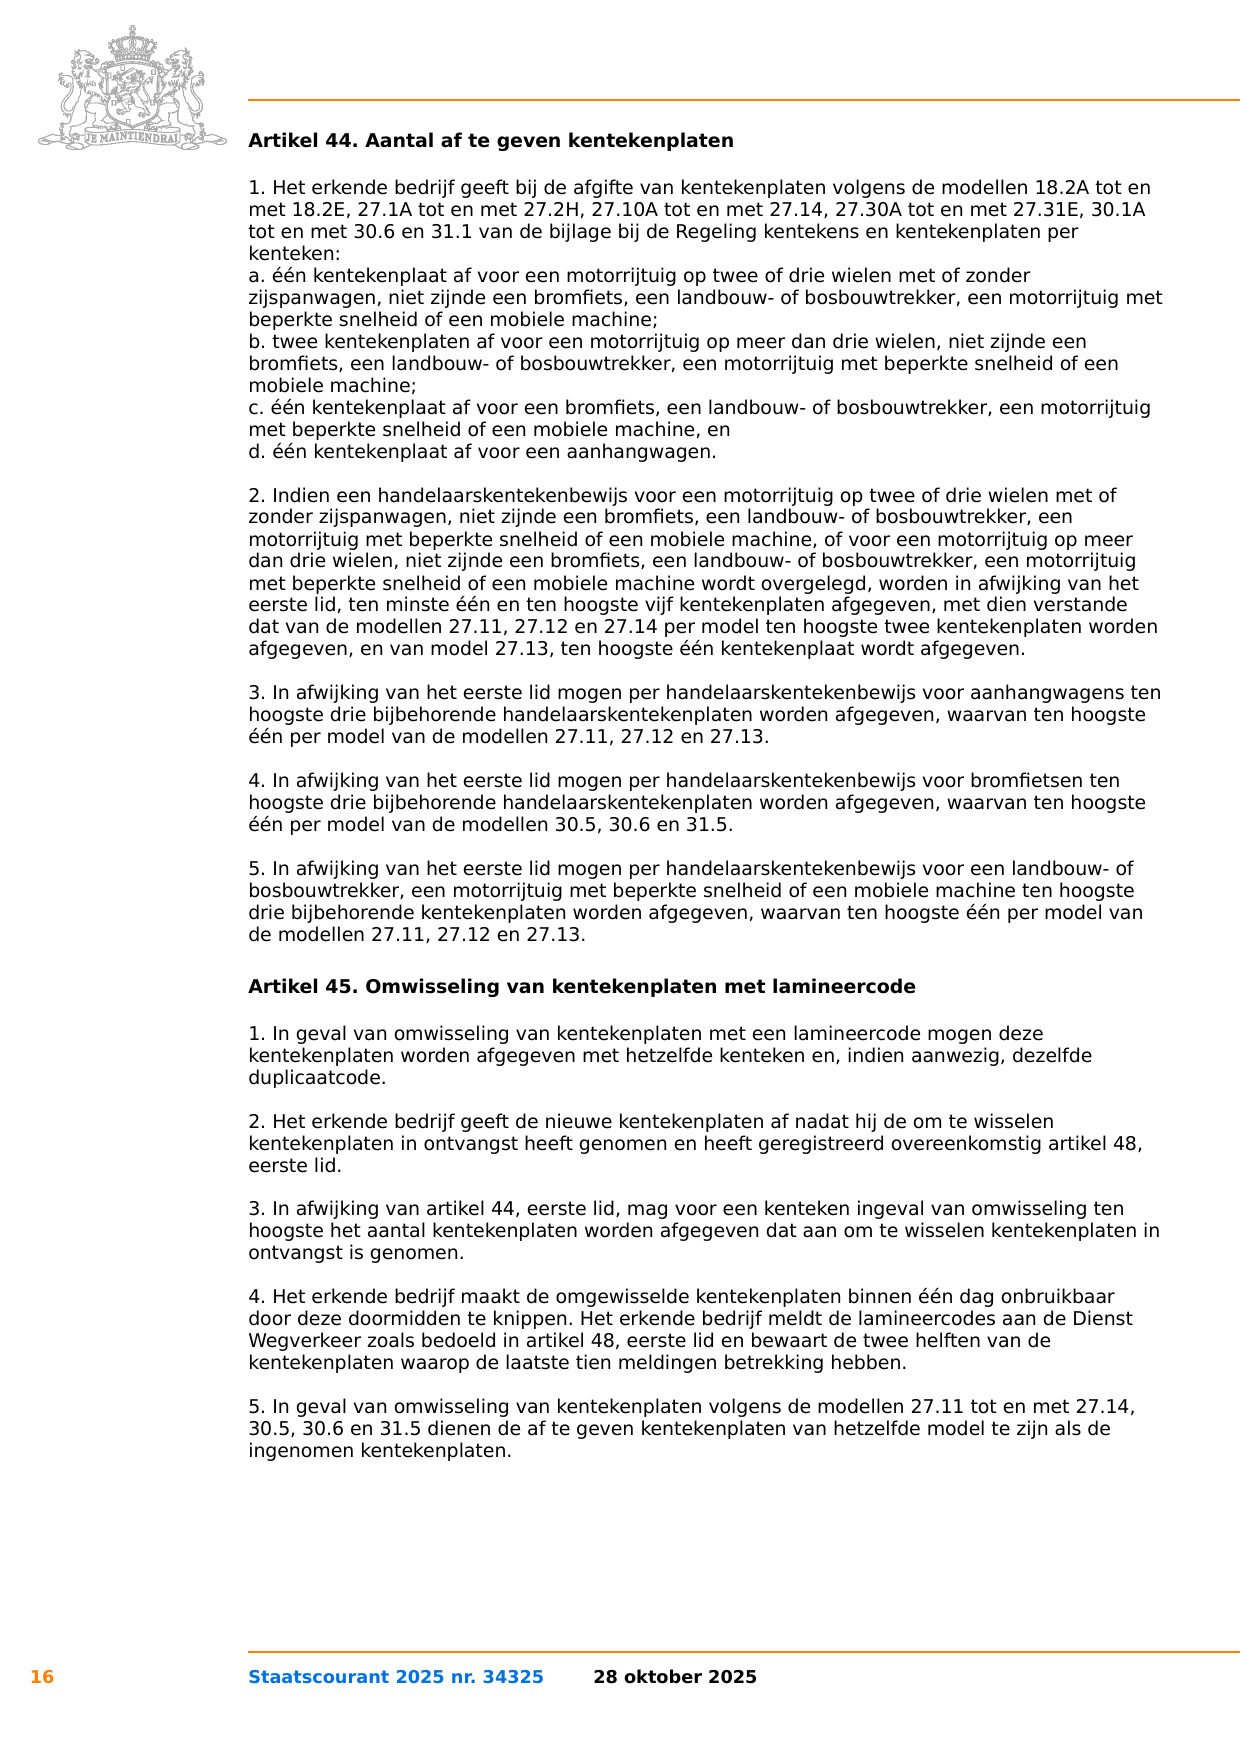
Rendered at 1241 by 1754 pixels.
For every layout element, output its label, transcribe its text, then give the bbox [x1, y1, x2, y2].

text d. één kentekenplaat af voor een aanhangwagen. [248, 441, 1163, 463]
text b. twee kentekenplaten af voor een motorrijtuig op meer dan drie wielen, niet zijnde een bromfiets, een landbouw- of bosbouwtrekker, een motorrijtuig met beperkte snelheid of een mobiele machine; [248, 331, 1163, 397]
text 5. In geval van omwisseling van kentekenplaten volgens de modellen 27.11 tot en met 27.14, 30.5, 30.6 en 31.5 dienen de af te geven kentekenplaten van hetzelfde model te zijn als de ingenomen kentekenplaten. [248, 1396, 1163, 1462]
text 2. Indien een handelaarskentekenbewijs voor een motorrijtuig op twee of drie wielen met of zonder zijspanwagen, niet zijnde een bromfiets, een landbouw- of bosbouwtrekker, een motorrijtuig met beperkte snelheid of een mobiele machine, of voor een motorrijtuig op meer dan drie wielen, niet zijnde een bromfiets, een landbouw- of bosbouwtrekker, een motorrijtuig met beperkte snelheid of een mobiele machine wordt overgelegd, worden in afwijking van het eerste lid, ten minste één en ten hoogste vijf kentekenplaten afgegeven, met dien verstande dat van de modellen 27.11, 27.12 en 27.14 per model ten hoogste twee kentekenplaten worden afgegeven, en van model 27.13, ten hoogste één kentekenplaat wordt afgegeven. [248, 484, 1163, 660]
text 1. In geval van omwisseling van kentekenplaten met een lamineercode mogen deze kentekenplaten worden afgegeven met hetzelfde kenteken en, indien aanwezig, dezelfde duplicaatcode. [248, 1023, 1163, 1089]
text 5. In afwijking van het eerste lid mogen per handelaarskentekenbewijs voor een landbouw- of bosbouwtrekker, een motorrijtuig met beperkte snelheid of een mobiele machine ten hoogste drie bijbehorende kentekenplaten worden afgegeven, waarvan ten hoogste één per model van de modellen 27.11, 27.12 en 27.13. [248, 858, 1163, 946]
subtitle Artikel 44. Aantal af te geven kentekenplaten [248, 130, 1163, 152]
text 4. In afwijking van het eerste lid mogen per handelaarskentekenbewijs voor bromfietsen ten hoogste drie bijbehorende handelaarskentekenplaten worden afgegeven, waarvan ten hoogste één per model van de modellen 30.5, 30.6 en 31.5. [248, 770, 1163, 836]
text 2. Het erkende bedrijf geeft de nieuwe kentekenplaten af nadat hij de om te wisselen kentekenplaten in ontvangst heeft genomen en heeft geregistreerd overeenkomstig artikel 48, eerste lid. [248, 1111, 1163, 1176]
text 1. Het erkende bedrijf geeft bij de afgifte van kentekenplaten volgens de modellen 18.2A tot en met 18.2E, 27.1A tot en met 27.2H, 27.10A tot en met 27.14, 27.30A tot en met 27.31E, 30.1A tot en met 30.6 en 31.1 van de bijlage bij de Regeling kentekens en kentekenplaten per kenteken: [248, 177, 1163, 265]
picture [38, 25, 227, 150]
subtitle Artikel 45. Omwisseling van kentekenplaten met lamineercode [248, 976, 1163, 998]
text c. één kentekenplaat af voor een bromfiets, een landbouw- of bosbouwtrekker, een motorrijtuig met beperkte snelheid of een mobiele machine, en [248, 397, 1163, 441]
text 3. In afwijking van het eerste lid mogen per handelaarskentekenbewijs voor aanhangwagens ten hoogste drie bijbehorende handelaarskentekenplaten worden afgegeven, waarvan ten hoogste één per model van de modellen 27.11, 27.12 en 27.13. [248, 682, 1163, 748]
text a. één kentekenplaat af voor een motorrijtuig op twee of drie wielen met of zonder zijspanwagen, niet zijnde een bromfiets, een landbouw- of bosbouwtrekker, een motorrijtuig met beperkte snelheid of een mobiele machine; [248, 265, 1163, 331]
text 4. Het erkende bedrijf maakt de omgewisselde kentekenplaten binnen één dag onbruikbaar door deze doormidden te knippen. Het erkende bedrijf meldt de lamineercodes aan de Dienst Wegverkeer zoals bedoeld in artikel 48, eerste lid en bewaart de twee helften van de kentekenplaten waarop de laatste tien meldingen betrekking hebben. [248, 1286, 1163, 1374]
text 3. In afwijking van artikel 44, eerste lid, mag voor een kenteken ingeval van omwisseling ten hoogste het aantal kentekenplaten worden afgegeven dat aan om te wisselen kentekenplaten in ontvangst is genomen. [248, 1198, 1163, 1264]
